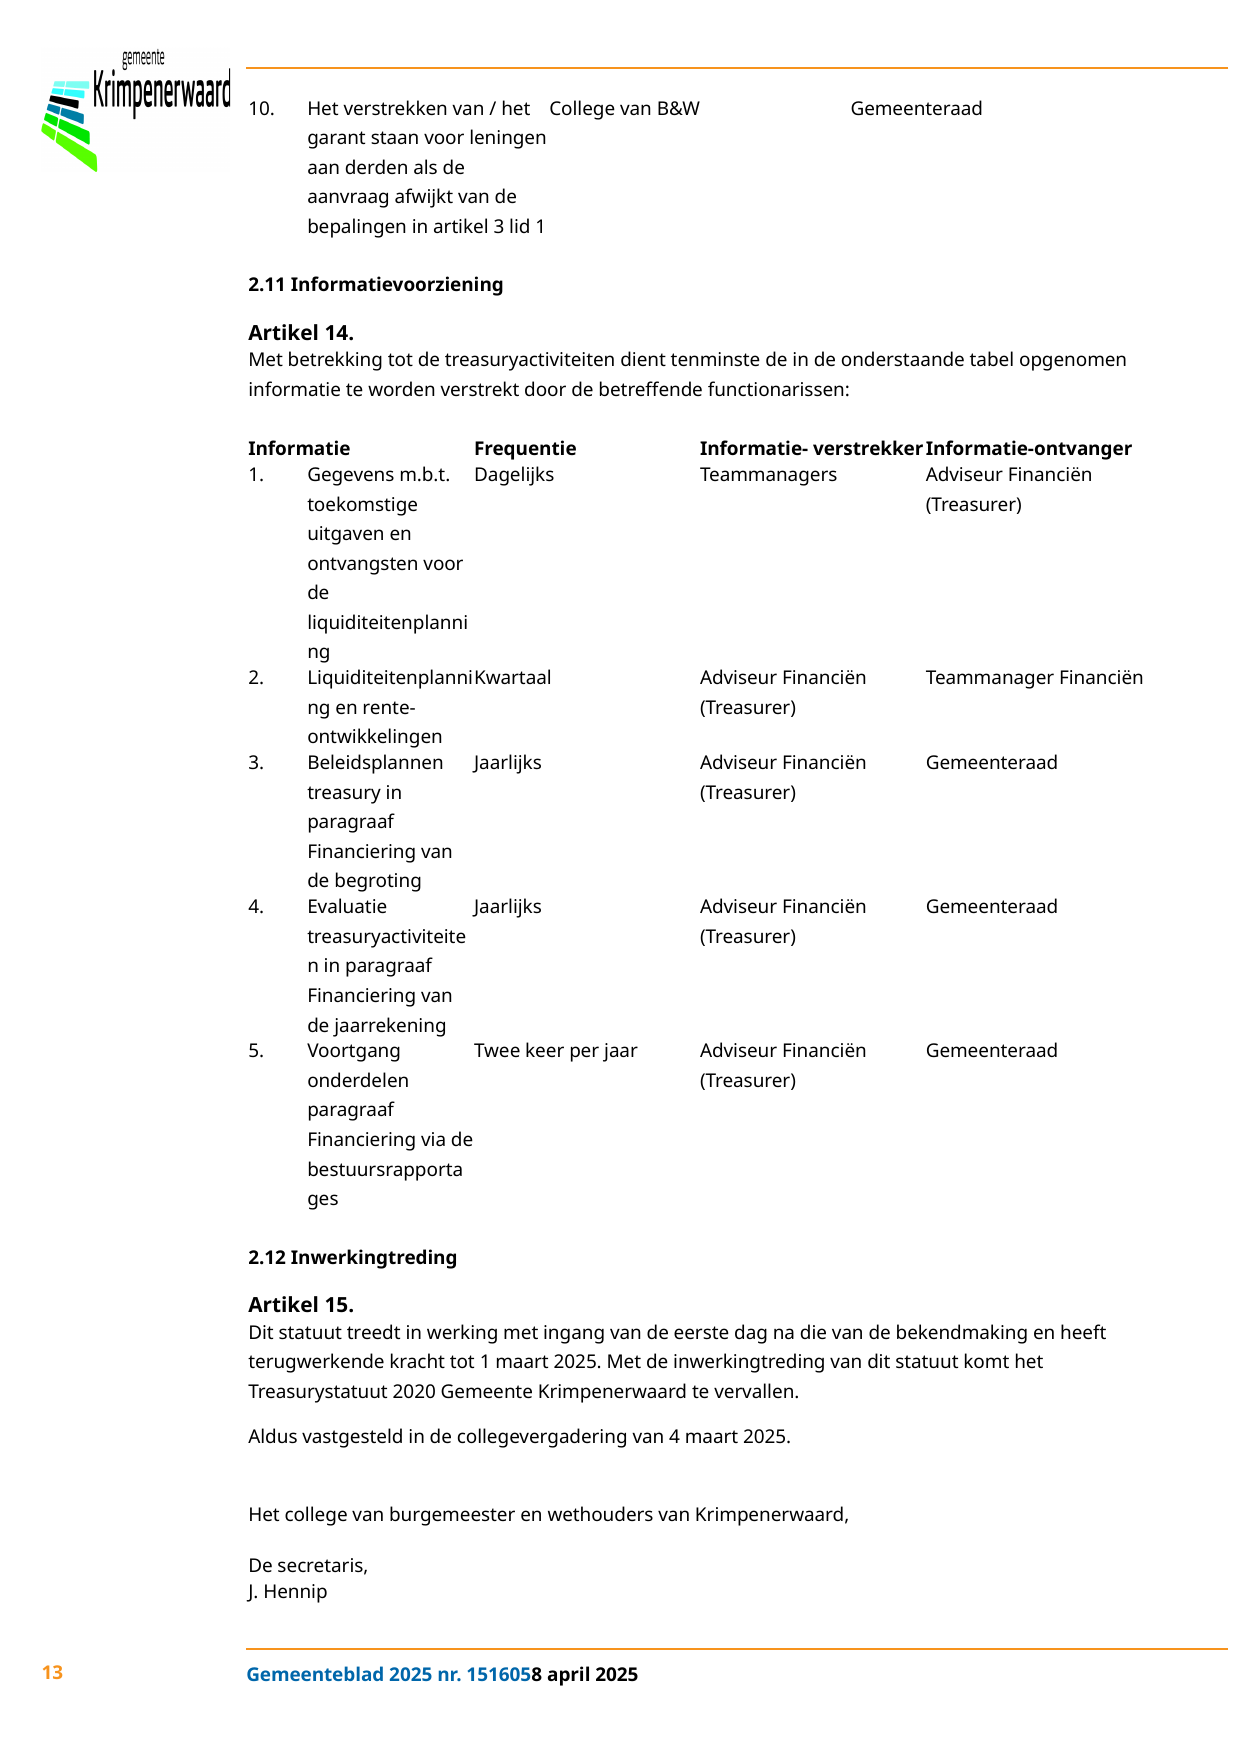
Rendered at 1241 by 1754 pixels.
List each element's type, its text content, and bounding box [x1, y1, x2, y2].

text J. Hennip [248, 1578, 1152, 1604]
picture [41, 47, 231, 172]
text Dit statuut treedt in werking met ingang van de eerste dag na die van de bekendmaking en heeft terugwerkende kracht tot 1 maart 2025. Met de inwerkingtreding van dit statuut komt het Treasurystatuut 2020 Gemeente Krimpenerwaard te vervallen. [248, 1319, 1152, 1404]
table_cell Teammanagers [700, 461, 926, 664]
table_header Frequentie [474, 436, 700, 461]
table_cell Adviseur Financiën (Treasurer) [926, 461, 1152, 664]
table_cell Kwartaal [474, 665, 700, 749]
text Aldus vastgesteld in de collegevergadering van 4 maart 2025. [248, 1424, 1152, 1449]
table_cell Gemeenteraad [926, 1038, 1152, 1211]
table_cell Dagelijks [474, 461, 700, 664]
table_cell Voortgang onderdelen paragraaf Financiering via de bestuursrapportages [248, 1038, 474, 1211]
text De secretaris, [248, 1552, 1152, 1578]
table_cell Evaluatie treasuryactiviteiten in paragraaf Financiering van de jaarrekening [248, 894, 474, 1037]
text 2.11 Informatievoorziening [248, 272, 1152, 297]
table_cell Teammanager Financiën [926, 665, 1152, 749]
table_cell Adviseur Financiën (Treasurer) [700, 894, 926, 1037]
table_cell Gegevens m.b.t. toekomstige uitgaven en ontvangsten voor de liquiditeitenplanning [248, 461, 474, 664]
table_cell Jaarlijks [474, 749, 700, 893]
table_cell Jaarlijks [474, 894, 700, 1037]
table_cell Adviseur Financiën (Treasurer) [700, 665, 926, 749]
text 2.12 Inwerkingtreding [248, 1244, 1152, 1270]
table_header Informatie [248, 436, 474, 461]
table_cell Gemeenteraad [926, 894, 1152, 1037]
table_cell Twee keer per jaar [474, 1038, 700, 1211]
text Artikel 15. [248, 1291, 1152, 1319]
table_header Informatie- verstrekker [700, 436, 926, 461]
text Het college van burgemeester en wethouders van Krimpenerwaard, [248, 1501, 1152, 1527]
table_cell Adviseur Financiën (Treasurer) [700, 749, 926, 893]
table_cell Adviseur Financiën (Treasurer) [700, 1038, 926, 1211]
table_cell Gemeenteraad [850, 95, 1152, 239]
table_cell Gemeenteraad [926, 749, 1152, 893]
table_cell College van B&W [549, 95, 850, 239]
text Artikel 14. [248, 318, 1152, 347]
table_cell Beleidsplannen treasury in paragraaf Financiering van de begroting [248, 749, 474, 893]
table_header Informatie-ontvanger [926, 436, 1152, 461]
table_cell Liquiditeitenplanning en rente- ontwikkelingen [248, 665, 474, 749]
table_cell Het verstrekken van / het garant staan voor leningen aan derden als de aanvraag afwijkt van de bepalingen in artikel 3 lid 1 [248, 95, 549, 239]
text Met betrekking tot de treasuryactiviteiten dient tenminste de in de onderstaande tabel opgenomen informatie te worden verstrekt door de betreffende functionarissen: [248, 347, 1152, 402]
